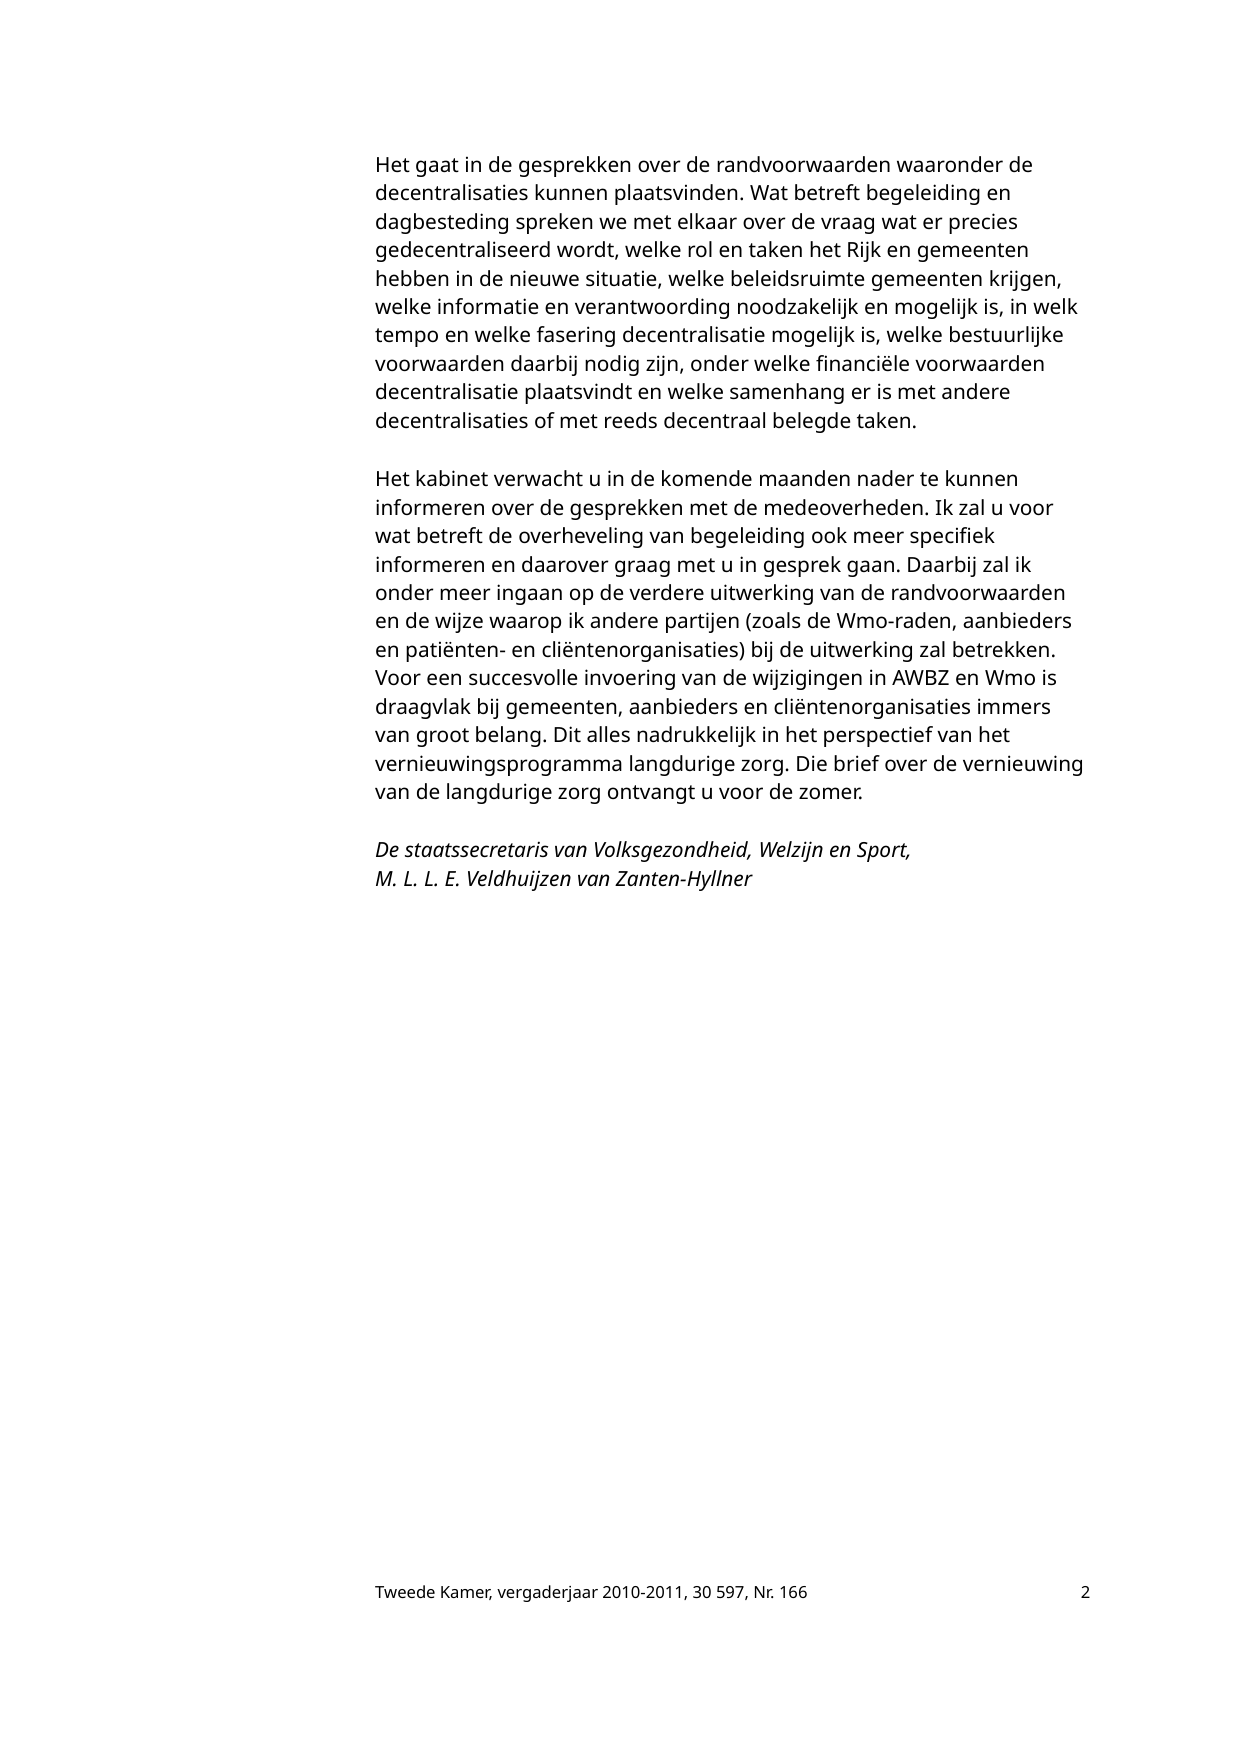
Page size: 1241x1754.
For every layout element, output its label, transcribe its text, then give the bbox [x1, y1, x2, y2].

text De staatssecretaris van Volksgezondheid, Welzijn en Sport, [375, 836, 1090, 864]
text Het gaat in de gesprekken over de randvoorwaarden waaronder de decentralisaties kunnen plaatsvinden. Wat betreft begeleiding en dagbesteding spreken we met elkaar over de vraag wat er precies gedecentraliseerd wordt, welke rol en taken het Rijk en gemeenten hebben in de nieuwe situatie, welke beleidsruimte gemeenten krijgen, welke informatie en verantwoording noodzakelijk en mogelijk is, in welk tempo en welke fasering decentralisatie mogelijk is, welke bestuurlijke voorwaarden daarbij nodig zijn, onder welke financiële voorwaarden decentralisatie plaatsvindt en welke samenhang er is met andere decentralisaties of met reeds decentraal belegde taken. [375, 150, 1090, 434]
text M. L. L. E. Veldhuijzen van Zanten-Hyllner [375, 864, 1090, 892]
text Het kabinet verwacht u in de komende maanden nader te kunnen informeren over de gesprekken met de medeoverheden. Ik zal u voor wat betreft de overheveling van begeleiding ook meer specifiek informeren en daarover graag met u in gesprek gaan. Daarbij zal ik onder meer ingaan op de verdere uitwerking van de randvoorwaarden en de wijze waarop ik andere partijen (zoals de Wmo-raden, aanbieders en patiënten- en cliëntenorganisaties) bij de uitwerking zal betrekken. Voor een succesvolle invoering van de wijzigingen in AWBZ en Wmo is draagvlak bij gemeenten, aanbieders en cliëntenorganisaties immers van groot belang. Dit alles nadrukkelijk in het perspectief van het vernieuwingsprogramma langdurige zorg. Die brief over de vernieuwing van de langdurige zorg ontvangt u voor de zomer. [375, 464, 1090, 806]
